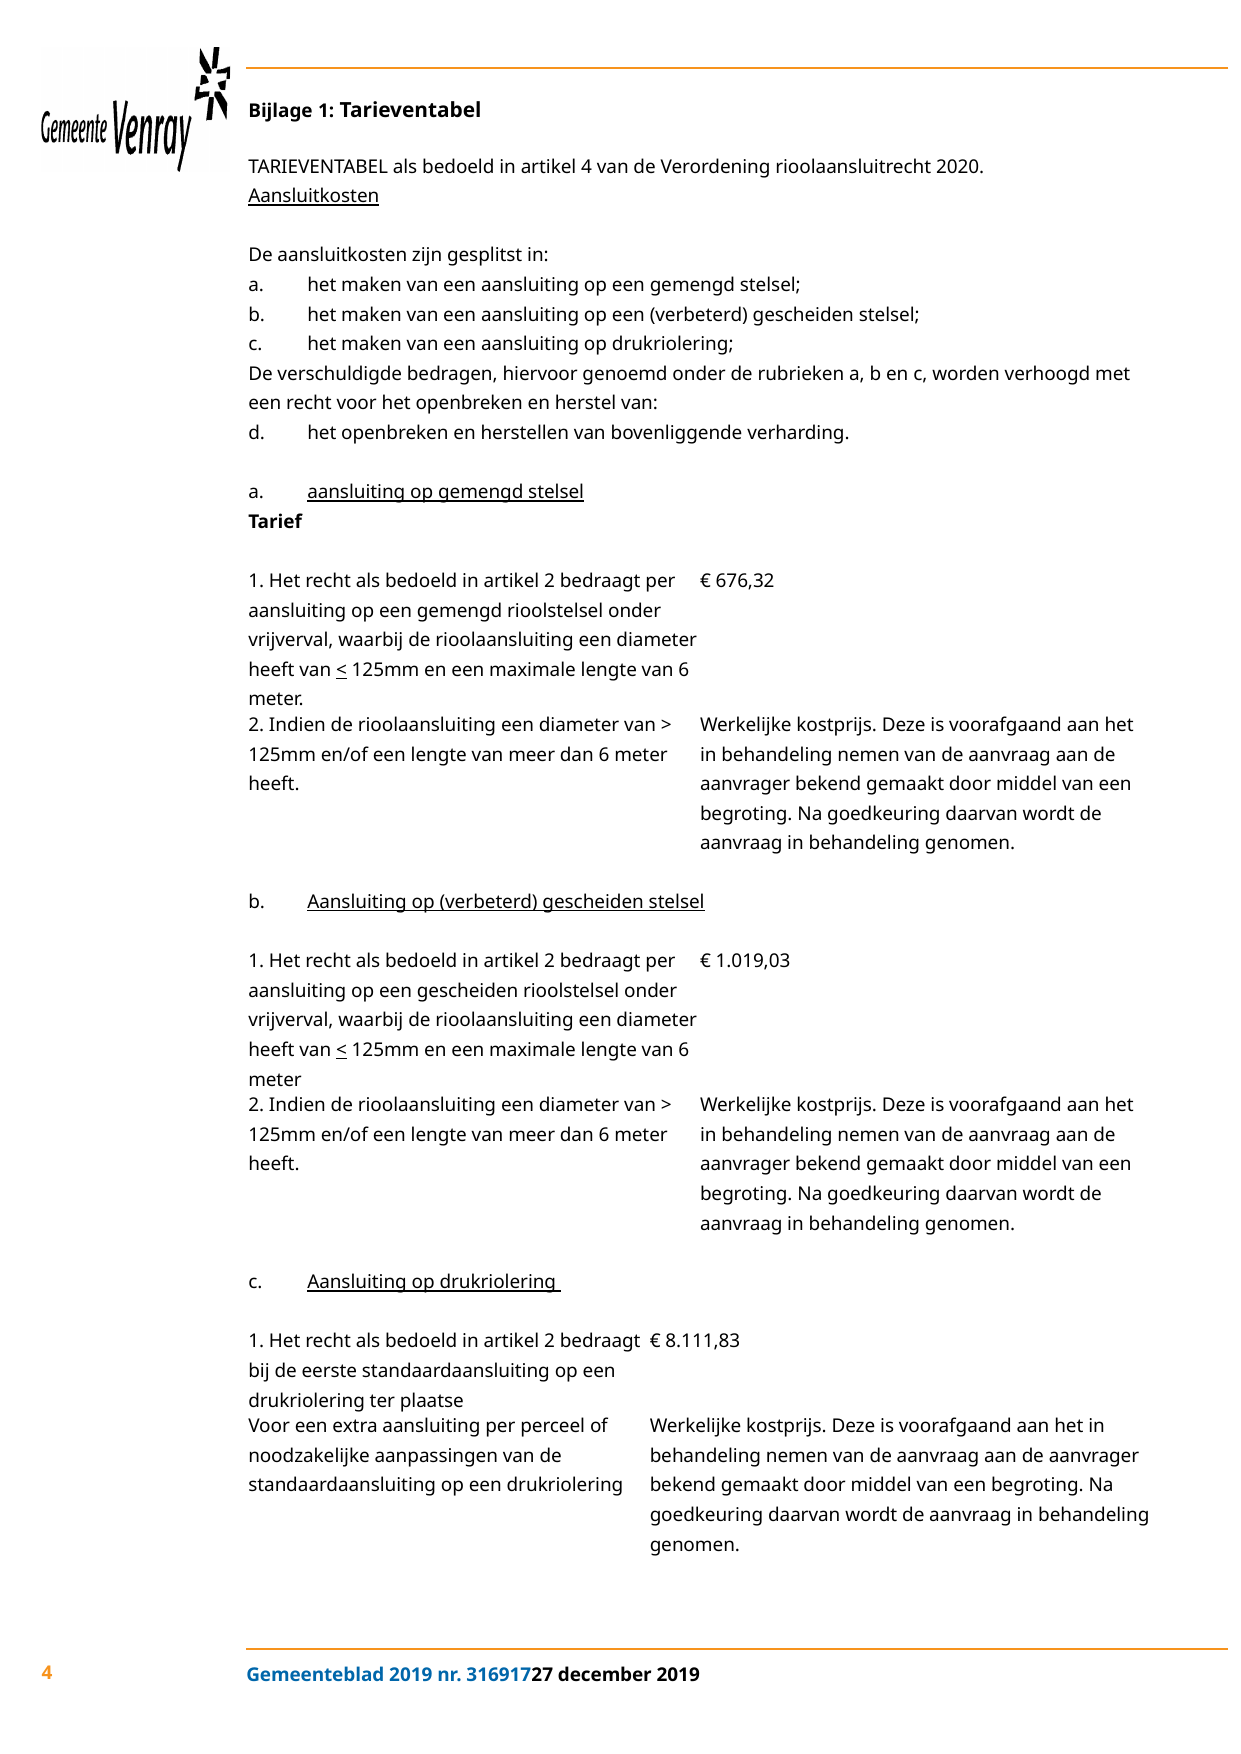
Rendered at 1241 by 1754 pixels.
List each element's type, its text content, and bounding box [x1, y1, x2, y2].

text Bijlage 1: Tarieventabel [248, 95, 1152, 123]
list Aansluiting op drukriolering [248, 1268, 1152, 1294]
table_header € 676,32 [700, 567, 1152, 711]
list het openbreken en herstellen van bovenliggende verharding. [248, 419, 1152, 445]
list het maken van een aansluiting op een (verbeterd) gescheiden stelsel; [248, 301, 1152, 327]
table_cell Werkelijke kostprijs. Deze is voorafgaand aan het in behandeling nemen van de aanvraag aan de aanvrager bekend gemaakt door middel van een begroting. Na goedkeuring daarvan wordt de aanvraag in behandeling genomen. [700, 711, 1152, 855]
text Aansluitkosten [248, 182, 1152, 208]
table_cell Werkelijke kostprijs. Deze is voorafgaand aan het in behandeling nemen van de aanvraag aan de aanvrager bekend gemaakt door middel van een begroting. Na goedkeuring daarvan wordt de aanvraag in behandeling genomen. [700, 1091, 1152, 1236]
table_cell Werkelijke kostprijs. Deze is voorafgaand aan het in behandeling nemen van de aanvraag aan de aanvrager bekend gemaakt door middel van een begroting. Na goedkeuring daarvan wordt de aanvraag in behandeling genomen. [650, 1413, 1152, 1557]
table_cell 2. Indien de rioolaansluiting een diameter van > 125mm en/of een lengte van meer dan 6 meter heeft. [248, 1091, 700, 1236]
table_header € 1.019,03 [700, 948, 1152, 1091]
text Tarief [248, 508, 1152, 534]
text De aansluitkosten zijn gesplitst in: [248, 242, 1152, 267]
table_header € 8.111,83 [650, 1328, 1152, 1412]
table_cell 2. Indien de rioolaansluiting een diameter van > 125mm en/of een lengte van meer dan 6 meter heeft. [248, 711, 700, 855]
table_header 1. Het recht als bedoeld in artikel 2 bedraagt per aansluiting op een gemengd rioolstelsel onder vrijverval, waarbij de rioolaansluiting een diameter heeft van < 125mm en een maximale lengte van 6 meter. [248, 567, 700, 711]
table_cell Voor een extra aansluiting per perceel of noodzakelijke aanpassingen van de standaardaansluiting op een drukriolering [248, 1413, 649, 1557]
list het maken van een aansluiting op een gemengd stelsel; [248, 271, 1152, 297]
table_header 1. Het recht als bedoeld in artikel 2 bedraagt per aansluiting op een gescheiden rioolstelsel onder vrijverval, waarbij de rioolaansluiting een diameter heeft van < 125mm en een maximale lengte van 6 meter [248, 948, 700, 1091]
picture [41, 47, 231, 172]
text De verschuldigde bedragen, hiervoor genoemd onder de rubrieken a, b en c, worden verhoogd met een recht voor het openbreken en herstel van: [248, 360, 1152, 415]
list het maken van een aansluiting op drukriolering; [248, 330, 1152, 356]
list aansluiting op gemengd stelsel [248, 478, 1152, 504]
table_header 1. Het recht als bedoeld in artikel 2 bedraagt bij de eerste standaardaansluiting op een drukriolering ter plaatse [248, 1328, 649, 1412]
text TARIEVENTABEL als bedoeld in artikel 4 van de Verordening rioolaansluitrecht 2020. [248, 153, 1152, 179]
list Aansluiting op (verbeterd) gescheiden stelsel [248, 888, 1152, 914]
